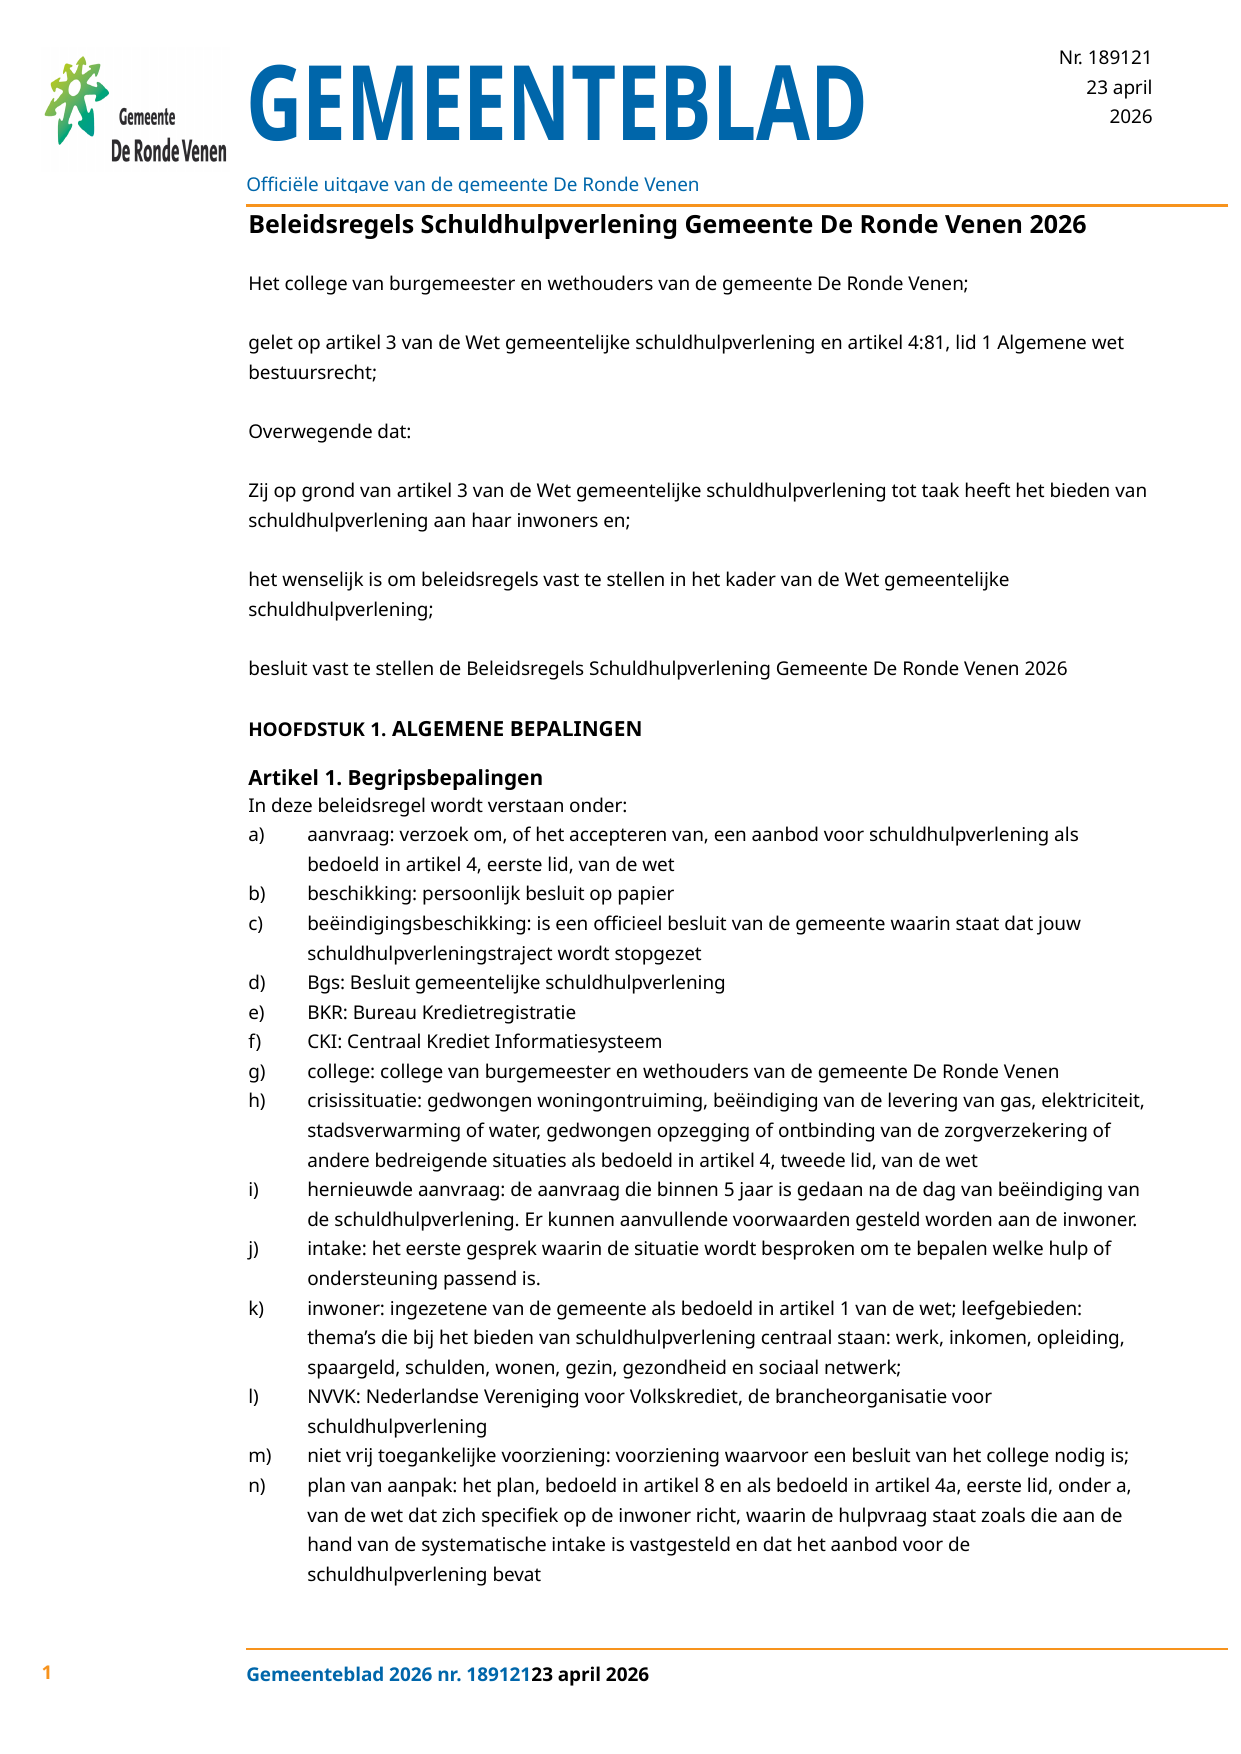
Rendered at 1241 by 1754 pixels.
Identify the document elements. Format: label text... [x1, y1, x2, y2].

list intake: het eerste gesprek waarin de situatie wordt besproken om te bepalen welke hulp of ondersteuning passend is. [248, 1236, 1152, 1291]
text Zij op grond van artikel 3 van de Wet gemeentelijke schuldhulpverlening tot taak heeft het bieden van schuldhulpverlening aan haar inwoners en; [248, 477, 1152, 533]
list NVVK: Nederlandse Vereniging voor Volkskrediet, de brancheorganisatie voor schuldhulpverlening [248, 1383, 1152, 1439]
text besluit vast te stellen de Beleidsregels Schuldhulpverlening Gemeente De Ronde Venen 2026 [248, 655, 1152, 681]
list Bgs: Besluit gemeentelijke schuldhulpverlening [248, 969, 1152, 995]
list hernieuwde aanvraag: de aanvraag die binnen 5 jaar is gedaan na de dag van beëindiging van de schuldhulpverlening. Er kunnen aanvullende voorwaarden gesteld worden aan de inwoner. [248, 1176, 1152, 1232]
text het wenselijk is om beleidsregels vast te stellen in het kader van de Wet gemeentelijke schuldhulpverlening; [248, 566, 1152, 621]
text Het college van burgemeester en wethouders van de gemeente De Ronde Venen; [248, 270, 1152, 296]
text Artikel 1. Begripsbepalingen [248, 763, 1152, 792]
list CKI: Centraal Krediet Informatiesysteem [248, 1028, 1152, 1054]
list aanvraag: verzoek om, of het accepteren van, een aanbod voor schuldhulpverlening als bedoeld in artikel 4, eerste lid, van de wet [248, 821, 1152, 877]
text In deze beleidsregel wordt verstaan onder: [248, 792, 1152, 817]
list niet vrij toegankelijke voorziening: voorziening waarvoor een besluit van het college nodig is; [248, 1443, 1152, 1468]
list plan van aanpak: het plan, bedoeld in artikel 8 en als bedoeld in artikel 4a, eerste lid, onder a, van de wet dat zich specifiek op de inwoner richt, waarin de hulpvraag staat zoals die aan de hand van de systematische intake is vastgesteld en dat het aanbod voor de schuldhulpverlening bevat [248, 1472, 1152, 1587]
text Overwegende dat: [248, 418, 1152, 444]
picture [41, 47, 231, 172]
text Beleidsregels Schuldhulpverlening Gemeente De Ronde Venen 2026 [248, 207, 1152, 241]
list crisissituatie: gedwongen woningontruiming, beëindiging van de levering van gas, elektriciteit, stadsverwarming of water, gedwongen opzegging of ontbinding van de zorgverzekering of andere bedreigende situaties als bedoeld in artikel 4, tweede lid, van de wet [248, 1088, 1152, 1172]
list BKR: Bureau Kredietregistratie [248, 999, 1152, 1024]
list college: college van burgemeester en wethouders van de gemeente De Ronde Venen [248, 1058, 1152, 1084]
list beschikking: persoonlijk besluit op papier [248, 881, 1152, 906]
list inwoner: ingezetene van de gemeente als bedoeld in artikel 1 van de wet; leefgebieden: thema’s die bij het bieden van schuldhulpverlening centraal staan: werk, inkomen, opleiding, spaargeld, schulden, wonen, gezin, gezondheid en sociaal netwerk; [248, 1295, 1152, 1379]
list beëindigingsbeschikking: is een officieel besluit van de gemeente waarin staat dat jouw schuldhulpverleningstraject wordt stopgezet [248, 910, 1152, 965]
text gelet op artikel 3 van de Wet gemeentelijke schuldhulpverlening en artikel 4:81, lid 1 Algemene wet bestuursrecht; [248, 329, 1152, 385]
text HOOFDSTUK 1. ALGEMENE BEPALINGEN [248, 714, 1152, 742]
